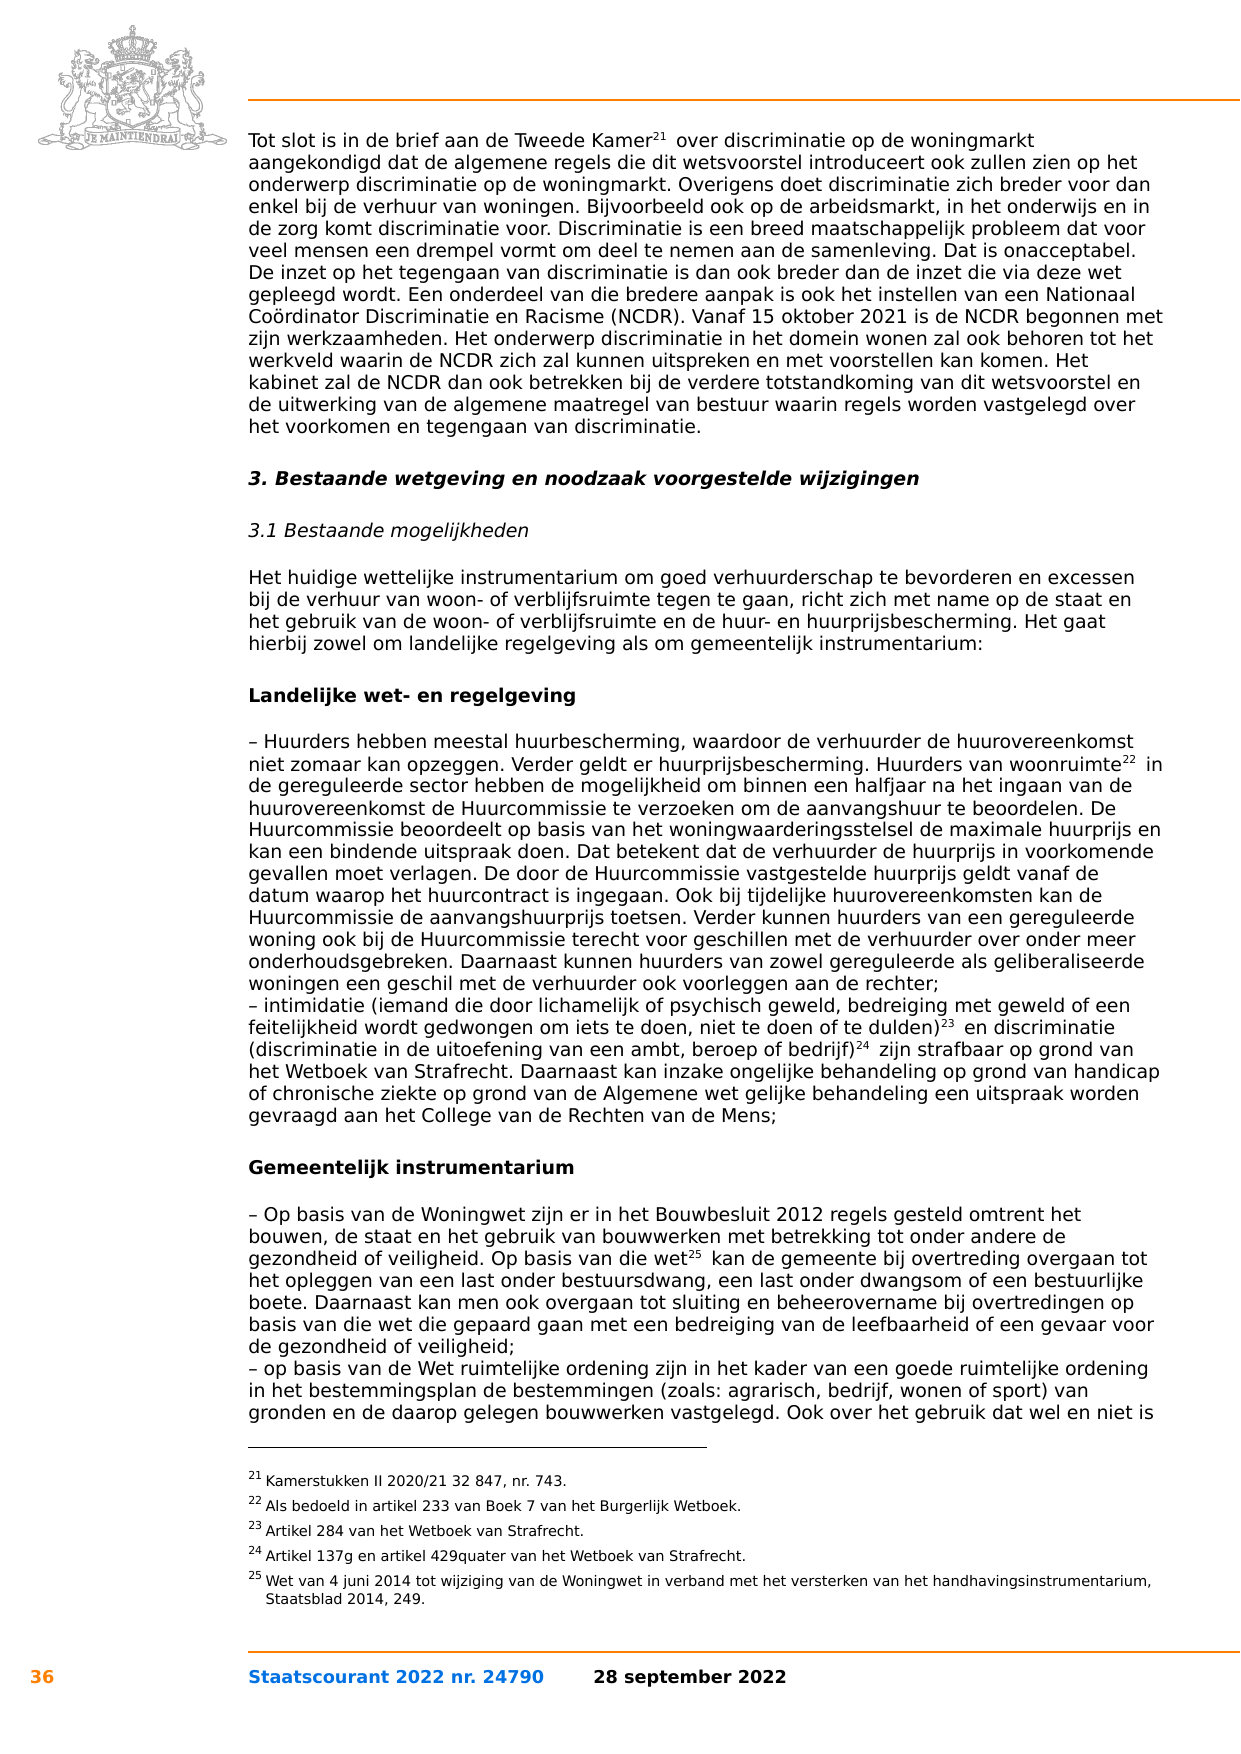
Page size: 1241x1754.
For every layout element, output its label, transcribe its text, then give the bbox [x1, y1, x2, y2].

text Als bedoeld in artikel 233 van Boek 7 van het Burgerlijk Wetboek. [248, 1494, 1163, 1516]
subtitle Gemeentelijk instrumentarium [248, 1157, 1163, 1179]
subtitle Landelijke wet- en regelgeving [248, 684, 1163, 706]
text – intimidatie (iemand die door lichamelijk of psychisch geweld, bedreiging met geweld of een feitelijkheid wordt gedwongen om iets te doen, niet te doen of te dulden) en discriminatie (discriminatie in de uitoefening van een ambt, beroep of bedrijf) zijn strafbaar op grond van het Wetboek van Strafrecht. Daarnaast kan inzake ongelijke behandeling op grond van handicap of chronische ziekte op grond van de Algemene wet gelijke behandeling een uitspraak worden gevraagd aan het College van de Rechten van de Mens; [248, 995, 1163, 1127]
picture [38, 25, 227, 150]
text – Op basis van de Woningwet zijn er in het Bouwbesluit 2012 regels gesteld omtrent het bouwen, de staat en het gebruik van bouwwerken met betrekking tot onder andere de gezondheid of veiligheid. Op basis van die wet kan de gemeente bij overtreding overgaan tot het opleggen van een last onder bestuursdwang, een last onder dwangsom of een bestuurlijke boete. Daarnaast kan men ook overgaan tot sluiting en beheerovername bij overtredingen op basis van die wet die gepaard gaan met een bedreiging van de leefbaarheid of een gevaar voor de gezondheid of veiligheid; [248, 1204, 1163, 1358]
text Kamerstukken II 2020/21 32 847, nr. 743. [248, 1469, 1163, 1491]
text Wet van 4 juni 2014 tot wijziging van de Woningwet in verband met het versterken van het handhavingsinstrumentarium, Staatsblad 2014, 249. [248, 1569, 1163, 1608]
subtitle 3. Bestaande wetgeving en noodzaak voorgestelde wijzigingen [248, 468, 1163, 489]
subtitle 3.1 Bestaande mogelijkheden [248, 519, 1163, 542]
text Het huidige wettelijke instrumentarium om goed verhuurderschap te bevorderen en excessen bij de verhuur van woon- of verblijfsruimte tegen te gaan, richt zich met name op de staat en het gebruik van de woon- of verblijfsruimte en de huur- en huurprijsbescherming. Het gaat hierbij zowel om landelijke regelgeving als om gemeentelijk instrumentarium: [248, 567, 1163, 654]
text – op basis van de Wet ruimtelijke ordening zijn in het kader van een goede ruimtelijke ordening in het bestemmingsplan de bestemmingen (zoals: agrarisch, bedrijf, wonen of sport) van gronden en de daarop gelegen bouwwerken vastgelegd. Ook over het gebruik dat wel en niet is [248, 1358, 1163, 1424]
text Artikel 137g en artikel 429quater van het Wetboek van Strafrecht. [248, 1544, 1163, 1566]
text Artikel 284 van het Wetboek van Strafrecht. [248, 1519, 1163, 1541]
text Tot slot is in de brief aan de Tweede Kamer over discriminatie op de woningmarkt aangekondigd dat de algemene regels die dit wetsvoorstel introduceert ook zullen zien op het onderwerp discriminatie op de woningmarkt. Overigens doet discriminatie zich breder voor dan enkel bij de verhuur van woningen. Bijvoorbeeld ook op de arbeidsmarkt, in het onderwijs en in de zorg komt discriminatie voor. Discriminatie is een breed maatschappelijk probleem dat voor veel mensen een drempel vormt om deel te nemen aan de samenleving. Dat is onacceptabel. De inzet op het tegengaan van discriminatie is dan ook breder dan de inzet die via deze wet gepleegd wordt. Een onderdeel van die bredere aanpak is ook het instellen van een Nationaal Coördinator Discriminatie en Racisme (NCDR). Vanaf 15 oktober 2021 is de NCDR begonnen met zijn werkzaamheden. Het onderwerp discriminatie in het domein wonen zal ook behoren tot het werkveld waarin de NCDR zich zal kunnen uitspreken en met voorstellen kan komen. Het kabinet zal de NCDR dan ook betrekken bij de verdere totstandkoming van dit wetsvoorstel en de uitwerking van de algemene maatregel van bestuur waarin regels worden vastgelegd over het voorkomen en tegengaan van discriminatie. [248, 130, 1163, 438]
text – Huurders hebben meestal huurbescherming, waardoor de verhuurder de huurovereenkomst niet zomaar kan opzeggen. Verder geldt er huurprijsbescherming. Huurders van woonruimte in de gereguleerde sector hebben de mogelijkheid om binnen een halfjaar na het ingaan van de huurovereenkomst de Huurcommissie te verzoeken om de aanvangshuur te beoordelen. De Huurcommissie beoordeelt op basis van het woningwaarderingsstelsel de maximale huurprijs en kan een bindende uitspraak doen. Dat betekent dat de verhuurder de huurprijs in voorkomende gevallen moet verlagen. De door de Huurcommissie vastgestelde huurprijs geldt vanaf de datum waarop het huurcontract is ingegaan. Ook bij tijdelijke huurovereenkomsten kan de Huurcommissie de aanvangshuurprijs toetsen. Verder kunnen huurders van een gereguleerde woning ook bij de Huurcommissie terecht voor geschillen met de verhuurder over onder meer onderhoudsgebreken. Daarnaast kunnen huurders van zowel gereguleerde als geliberaliseerde woningen een geschil met de verhuurder ook voorleggen aan de rechter; [248, 731, 1163, 995]
